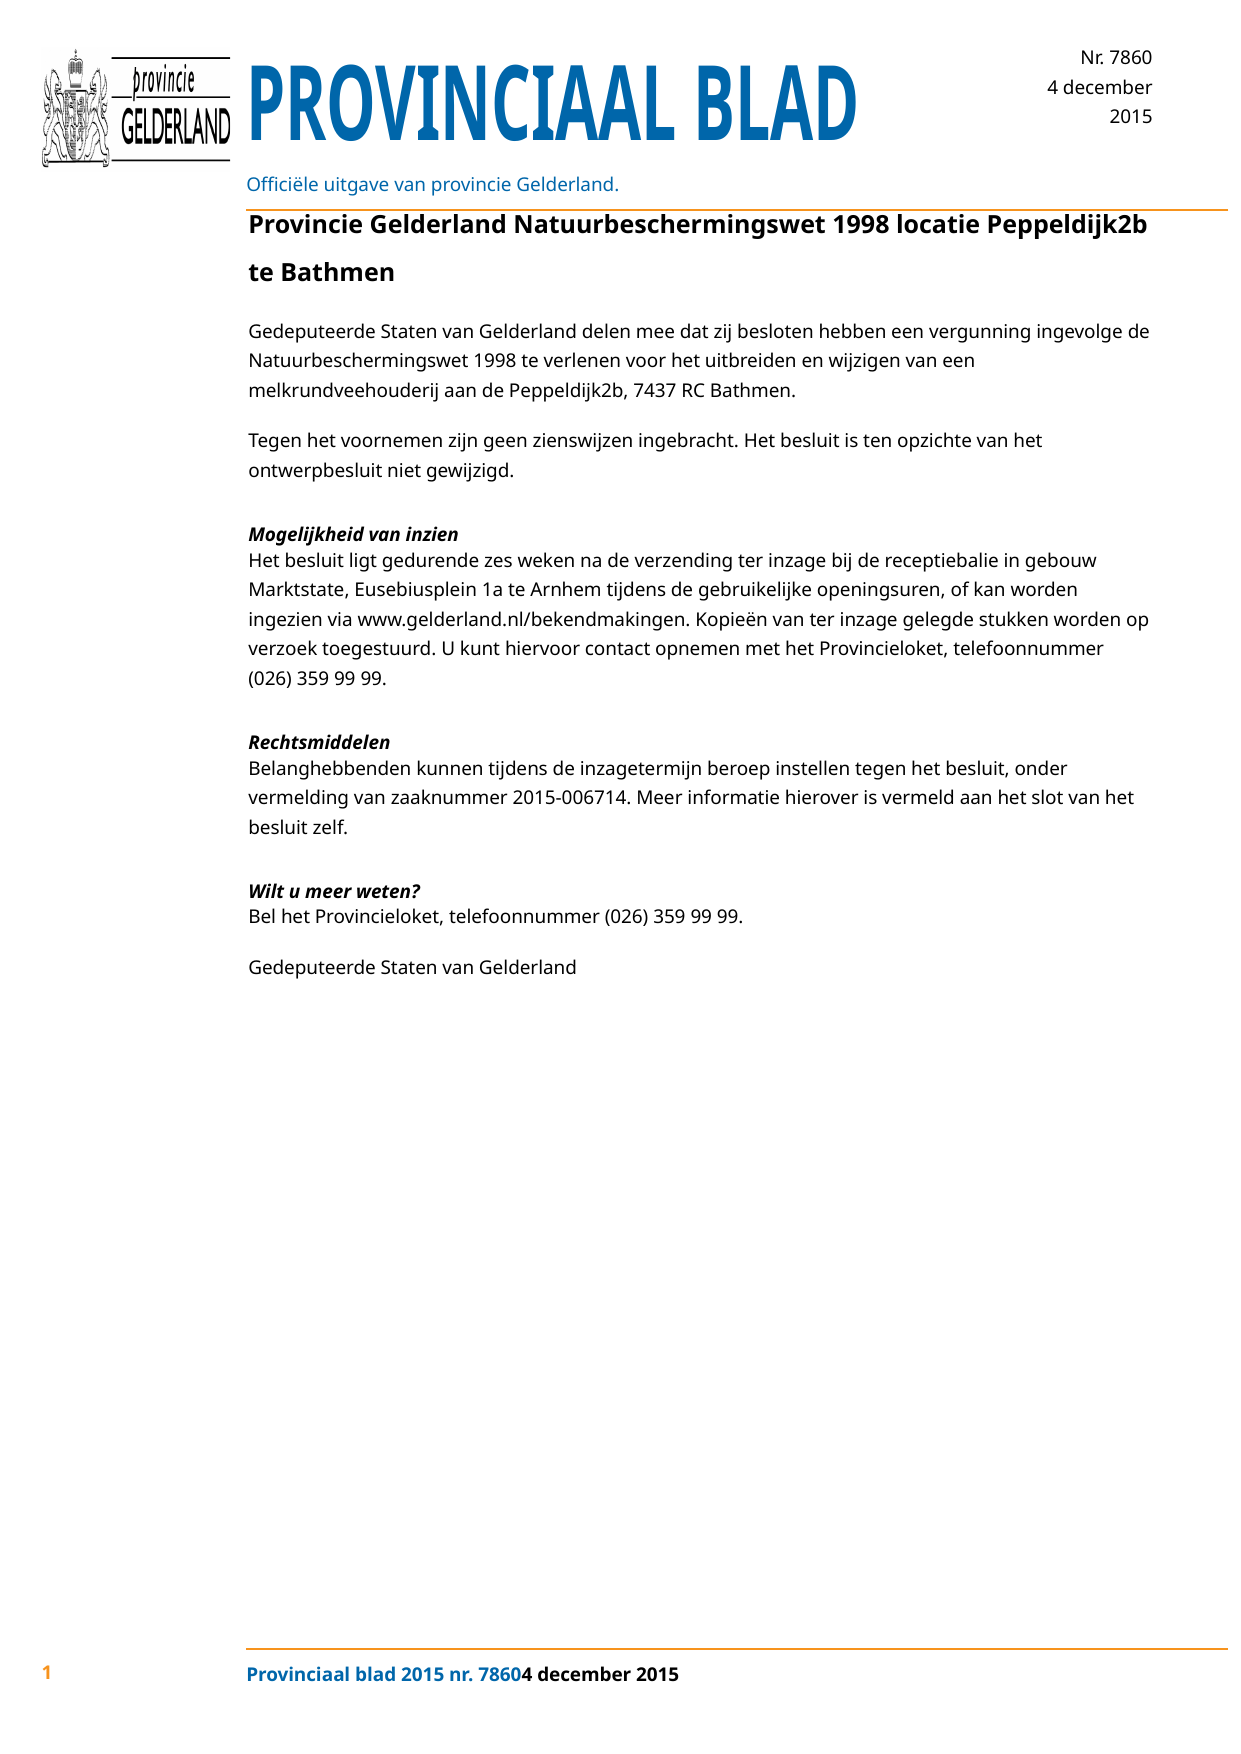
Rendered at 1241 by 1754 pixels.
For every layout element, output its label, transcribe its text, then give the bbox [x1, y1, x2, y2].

text Gedeputeerde Staten van Gelderland [248, 954, 1152, 980]
text Gedeputeerde Staten van Gelderland delen mee dat zij besloten hebben een vergunning ingevolge de Natuurbeschermingswet 1998 te verlenen voor het uitbreiden en wijzigen van een melkrundveehouderij aan de Peppeldijk2b, 7437 RC Bathmen. [248, 318, 1152, 403]
text Wilt u meer weten? [248, 878, 1152, 904]
text Mogelijkheid van inzien [248, 521, 1152, 547]
picture [41, 47, 231, 172]
text Belanghebbenden kunnen tijdens de inzagetermijn beroep instellen tegen het besluit, onder vermelding van zaaknummer 2015-006714. Meer informatie hierover is vermeld aan het slot van het besluit zelf. [248, 755, 1152, 840]
text Provincie Gelderland Natuurbeschermingswet 1998 locatie Peppeldijk2b te Bathmen [248, 211, 1152, 288]
text Bel het Provincieloket, telefoonnummer (026) 359 99 99. [248, 904, 1152, 929]
text Rechtsmiddelen [248, 729, 1152, 755]
text Het besluit ligt gedurende zes weken na de verzending ter inzage bij de receptiebalie in gebouw Marktstate, Eusebiusplein 1a te Arnhem tijdens de gebruikelijke openingsuren, of kan worden ingezien via www.gelderland.nl/bekendmakingen. Kopieën van ter inzage gelegde stukken worden op verzoek toegestuurd. U kunt hiervoor contact opnemen met het Provincieloket, telefoonnummer (026) 359 99 99. [248, 547, 1152, 691]
text Tegen het voornemen zijn geen zienswijzen ingebracht. Het besluit is ten opzichte van het ontwerpbesluit niet gewijzigd. [248, 427, 1152, 483]
